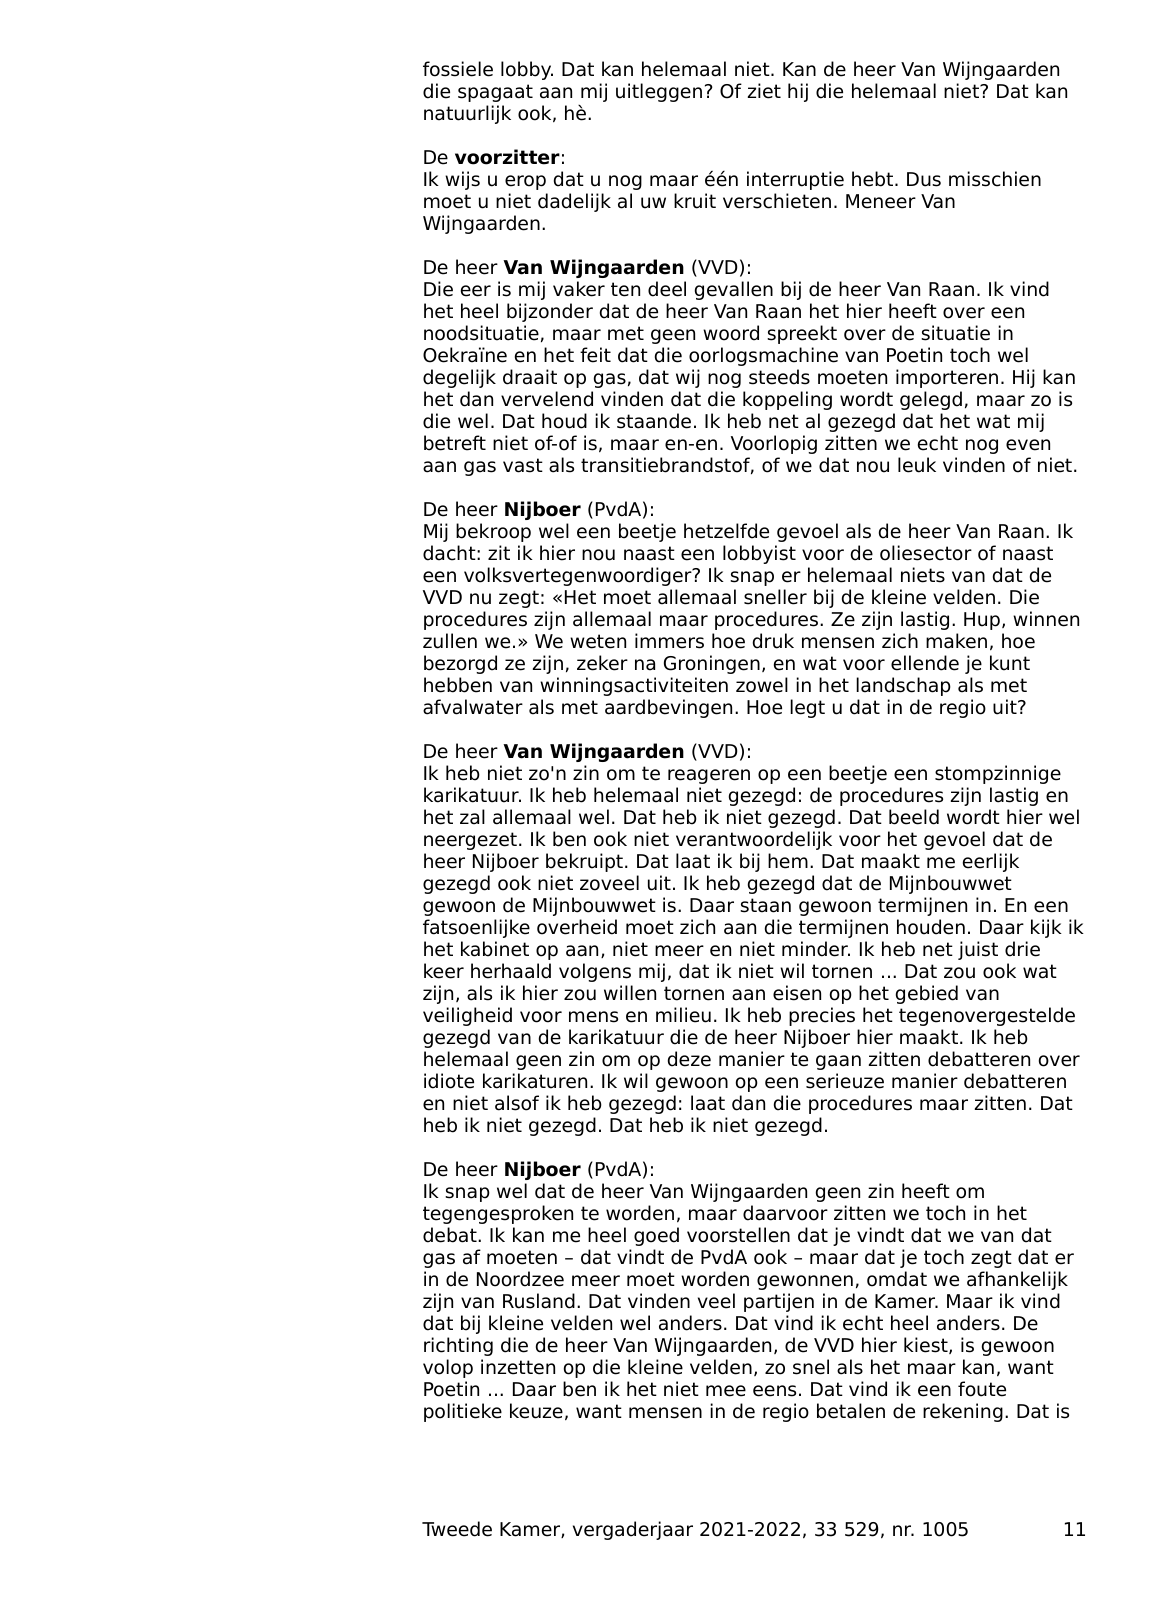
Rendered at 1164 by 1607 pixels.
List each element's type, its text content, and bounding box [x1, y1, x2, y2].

text De heer Van Wijngaarden (VVD): [422, 741, 1087, 763]
text De heer Nijboer (PvdA): [422, 499, 1087, 521]
text Die eer is mij vaker ten deel gevallen bij de heer Van Raan. Ik vind het heel bijzonder dat de heer Van Raan het hier heeft over een noodsituatie, maar met geen woord spreekt over de situatie in Oekraïne en het feit dat die oorlogsmachine van Poetin toch wel degelijk draait op gas, dat wij nog steeds moeten importeren. Hij kan het dan vervelend vinden dat die koppeling wordt gelegd, maar zo is die wel. Dat houd ik staande. Ik heb net al gezegd dat het wat mij betreft niet of-of is, maar en-en. Voorlopig zitten we echt nog even aan gas vast als transitiebrandstof, of we dat nou leuk vinden of niet. [422, 279, 1087, 477]
text De voorzitter: [422, 147, 1087, 169]
text De heer Nijboer (PvdA): [422, 1159, 1087, 1181]
text fossiele lobby. Dat kan helemaal niet. Kan de heer Van Wijngaarden die spagaat aan mij uitleggen? Of ziet hij die helemaal niet? Dat kan natuurlijk ook, hè. [422, 59, 1087, 125]
text De heer Van Wijngaarden (VVD): [422, 257, 1087, 279]
text Mij bekroop wel een beetje hetzelfde gevoel als de heer Van Raan. Ik dacht: zit ik hier nou naast een lobbyist voor de oliesector of naast een volksvertegenwoordiger? Ik snap er helemaal niets van dat de VVD nu zegt: «Het moet allemaal sneller bij de kleine velden. Die procedures zijn allemaal maar procedures. Ze zijn lastig. Hup, winnen zullen we.» We weten immers hoe druk mensen zich maken, hoe bezorgd ze zijn, zeker na Groningen, en wat voor ellende je kunt hebben van winningsactiviteiten zowel in het landschap als met afvalwater als met aardbevingen. Hoe legt u dat in de regio uit? [422, 521, 1087, 719]
text Ik wijs u erop dat u nog maar één interruptie hebt. Dus misschien moet u niet dadelijk al uw kruit verschieten. Meneer Van Wijngaarden. [422, 169, 1087, 235]
text Ik snap wel dat de heer Van Wijngaarden geen zin heeft om tegengesproken te worden, maar daarvoor zitten we toch in het debat. Ik kan me heel goed voorstellen dat je vindt dat we van dat gas af moeten – dat vindt de PvdA ook – maar dat je toch zegt dat er in de Noordzee meer moet worden gewonnen, omdat we afhankelijk zijn van Rusland. Dat vinden veel partijen in de Kamer. Maar ik vind dat bij kleine velden wel anders. Dat vind ik echt heel anders. De richting die de heer Van Wijngaarden, de VVD hier kiest, is gewoon volop inzetten op die kleine velden, zo snel als het maar kan, want Poetin ... Daar ben ik het niet mee eens. Dat vind ik een foute politieke keuze, want mensen in de regio betalen de rekening. Dat is [422, 1181, 1087, 1423]
text Ik heb niet zo'n zin om te reageren op een beetje een stompzinnige karikatuur. Ik heb helemaal niet gezegd: de procedures zijn lastig en het zal allemaal wel. Dat heb ik niet gezegd. Dat beeld wordt hier wel neergezet. Ik ben ook niet verantwoordelijk voor het gevoel dat de heer Nijboer bekruipt. Dat laat ik bij hem. Dat maakt me eerlijk gezegd ook niet zoveel uit. Ik heb gezegd dat de Mijnbouwwet gewoon de Mijnbouwwet is. Daar staan gewoon termijnen in. En een fatsoenlijke overheid moet zich aan die termijnen houden. Daar kijk ik het kabinet op aan, niet meer en niet minder. Ik heb net juist drie keer herhaald volgens mij, dat ik niet wil tornen ... Dat zou ook wat zijn, als ik hier zou willen tornen aan eisen op het gebied van veiligheid voor mens en milieu. Ik heb precies het tegenovergestelde gezegd van de karikatuur die de heer Nijboer hier maakt. Ik heb helemaal geen zin om op deze manier te gaan zitten debatteren over idiote karikaturen. Ik wil gewoon op een serieuze manier debatteren en niet alsof ik heb gezegd: laat dan die procedures maar zitten. Dat heb ik niet gezegd. Dat heb ik niet gezegd. [422, 763, 1087, 1137]
